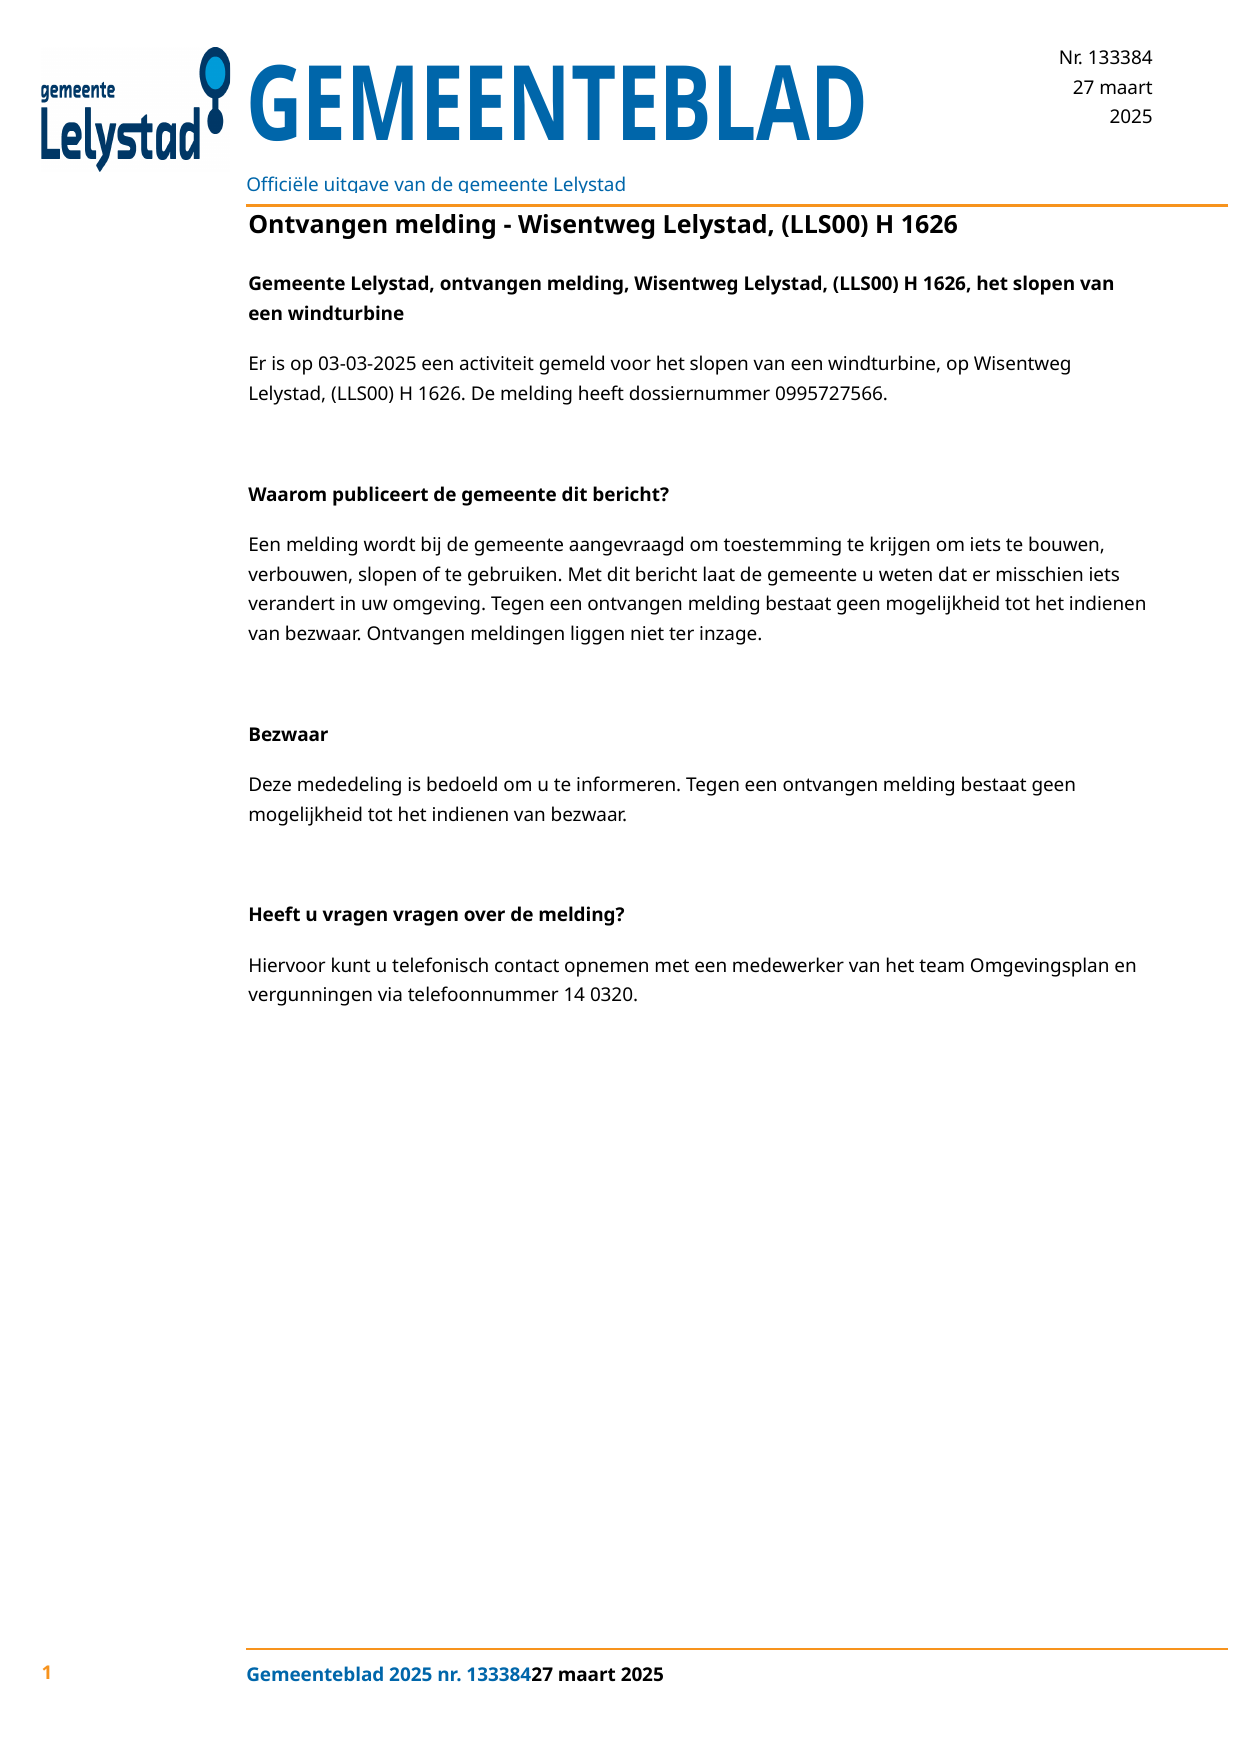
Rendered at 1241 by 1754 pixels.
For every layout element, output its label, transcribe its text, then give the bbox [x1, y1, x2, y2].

text Een melding wordt bij de gemeente aangevraagd om toestemming te krijgen om iets te bouwen, verbouwen, slopen of te gebruiken. Met dit bericht laat de gemeente u weten dat er misschien iets verandert in uw omgeving. Tegen een ontvangen melding bestaat geen mogelijkheid tot het indienen van bezwaar. Ontvangen meldingen liggen niet ter inzage. [248, 531, 1152, 646]
text Er is op 03-03-2025 een activiteit gemeld voor het slopen van een windturbine, op Wisentweg Lelystad, (LLS00) H 1626. De melding heeft dossiernummer 0995727566. [248, 350, 1152, 406]
text Heeft u vragen vragen over de melding? [248, 902, 1152, 927]
text Hiervoor kunt u telefonisch contact opnemen met een medewerker van het team Omgevingsplan en vergunningen via telefoonnummer 14 0320. [248, 952, 1152, 1007]
text Bezwaar [248, 721, 1152, 746]
picture [41, 47, 231, 172]
text Gemeente Lelystad, ontvangen melding, Wisentweg Lelystad, (LLS00) H 1626, het slopen van een windturbine [248, 270, 1152, 326]
text Deze mededeling is bedoeld om u te informeren. Tegen een ontvangen melding bestaat geen mogelijkheid tot het indienen van bezwaar. [248, 771, 1152, 826]
text Waarom publiceert de gemeente dit bericht? [248, 481, 1152, 506]
text Ontvangen melding - Wisentweg Lelystad, (LLS00) H 1626 [248, 207, 1152, 241]
